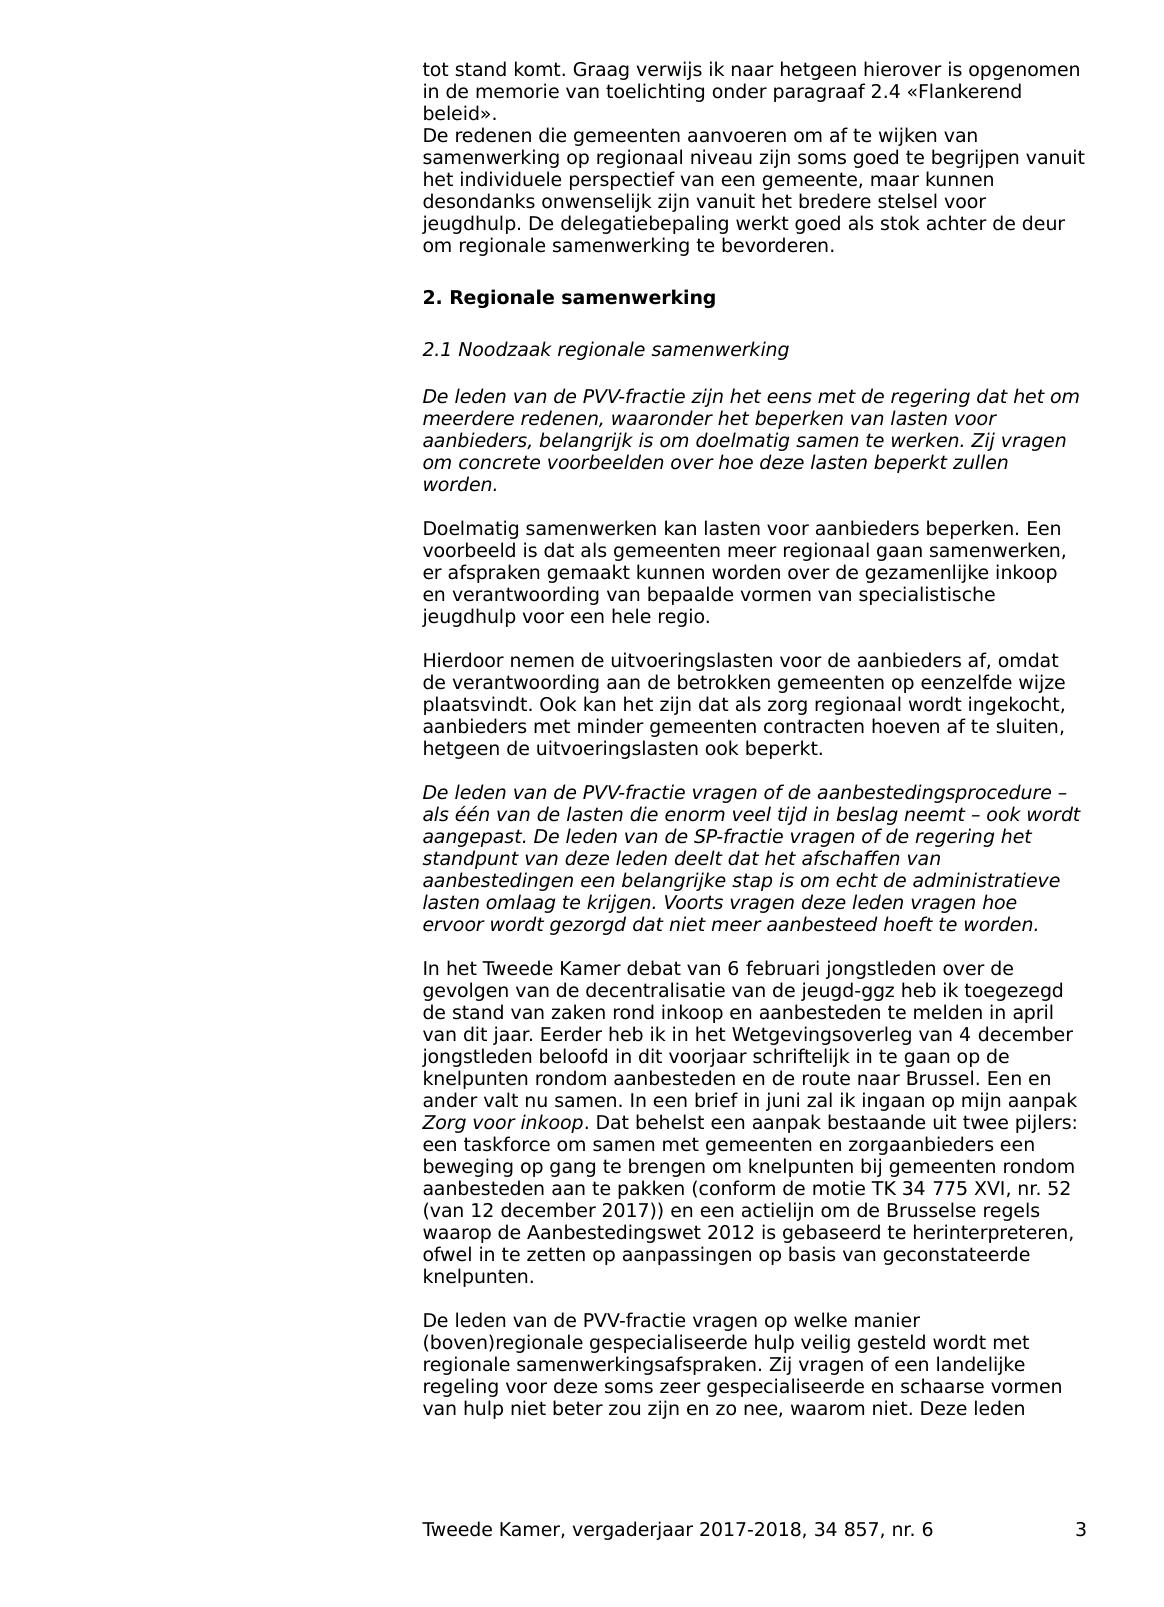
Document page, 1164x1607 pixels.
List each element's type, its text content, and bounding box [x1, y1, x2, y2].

text Doelmatig samenwerken kan lasten voor aanbieders beperken. Een voorbeeld is dat als gemeenten meer regionaal gaan samenwerken, er afspraken gemaakt kunnen worden over de gezamenlijke inkoop en verantwoording van bepaalde vormen van specialistische jeugdhulp voor een hele regio. [422, 518, 1087, 628]
text In het Tweede Kamer debat van 6 februari jongstleden over de gevolgen van de decentralisatie van de jeugd-ggz heb ik toegezegd de stand van zaken rond inkoop en aanbesteden te melden in april van dit jaar. Eerder heb ik in het Wetgevingsoverleg van 4 december jongstleden beloofd in dit voorjaar schriftelijk in te gaan op de knelpunten rondom aanbesteden en de route naar Brussel. Een en ander valt nu samen. In een brief in juni zal ik ingaan op mijn aanpak Zorg voor inkoop. Dat behelst een aanpak bestaande uit twee pijlers: een taskforce om samen met gemeenten en zorgaanbieders een beweging op gang te brengen om knelpunten bij gemeenten rondom aanbesteden aan te pakken (conform de motie TK 34 775 XVI, nr. 52 (van 12 december 2017)) en een actielijn om de Brusselse regels waarop de Aanbestedingswet 2012 is gebaseerd te herinterpreteren, ofwel in te zetten op aanpassingen op basis van geconstateerde knelpunten. [422, 958, 1087, 1288]
text De leden van de PVV-fractie zijn het eens met de regering dat het om meerdere redenen, waaronder het beperken van lasten voor aanbieders, belangrijk is om doelmatig samen te werken. Zij vragen om concrete voorbeelden over hoe deze lasten beperkt zullen worden. [422, 386, 1087, 496]
text De leden van de PVV-fractie vragen of de aanbestedingsprocedure – als één van de lasten die enorm veel tijd in beslag neemt – ook wordt aangepast. De leden van de SP-fractie vragen of de regering het standpunt van deze leden deelt dat het afschaffen van aanbestedingen een belangrijke stap is om echt de administratieve lasten omlaag te krijgen. Voorts vragen deze leden vragen hoe ervoor wordt gezorgd dat niet meer aanbesteed hoeft te worden. [422, 782, 1087, 936]
text De leden van de PVV-fractie vragen op welke manier (boven)regionale gespecialiseerde hulp veilig gesteld wordt met regionale samenwerkingsafspraken. Zij vragen of een landelijke regeling voor deze soms zeer gespecialiseerde en schaarse vormen van hulp niet beter zou zijn en zo nee, waarom niet. Deze leden [422, 1310, 1087, 1420]
text Hierdoor nemen de uitvoeringslasten voor de aanbieders af, omdat de verantwoording aan de betrokken gemeenten op eenzelfde wijze plaatsvindt. Ook kan het zijn dat als zorg regionaal wordt ingekocht, aanbieders met minder gemeenten contracten hoeven af te sluiten, hetgeen de uitvoeringslasten ook beperkt. [422, 650, 1087, 760]
text tot stand komt. Graag verwijs ik naar hetgeen hierover is opgenomen in de memorie van toelichting onder paragraaf 2.4 «Flankerend beleid». [422, 59, 1087, 125]
text De redenen die gemeenten aanvoeren om af te wijken van samenwerking op regionaal niveau zijn soms goed te begrijpen vanuit het individuele perspectief van een gemeente, maar kunnen desondanks onwenselijk zijn vanuit het bredere stelsel voor jeugdhulp. De delegatiebepaling werkt goed als stok achter de deur om regionale samenwerking te bevorderen. [422, 125, 1087, 257]
subtitle 2.1 Noodzaak regionale samenwerking [422, 339, 1087, 361]
subtitle 2. Regionale samenwerking [422, 287, 1087, 309]
